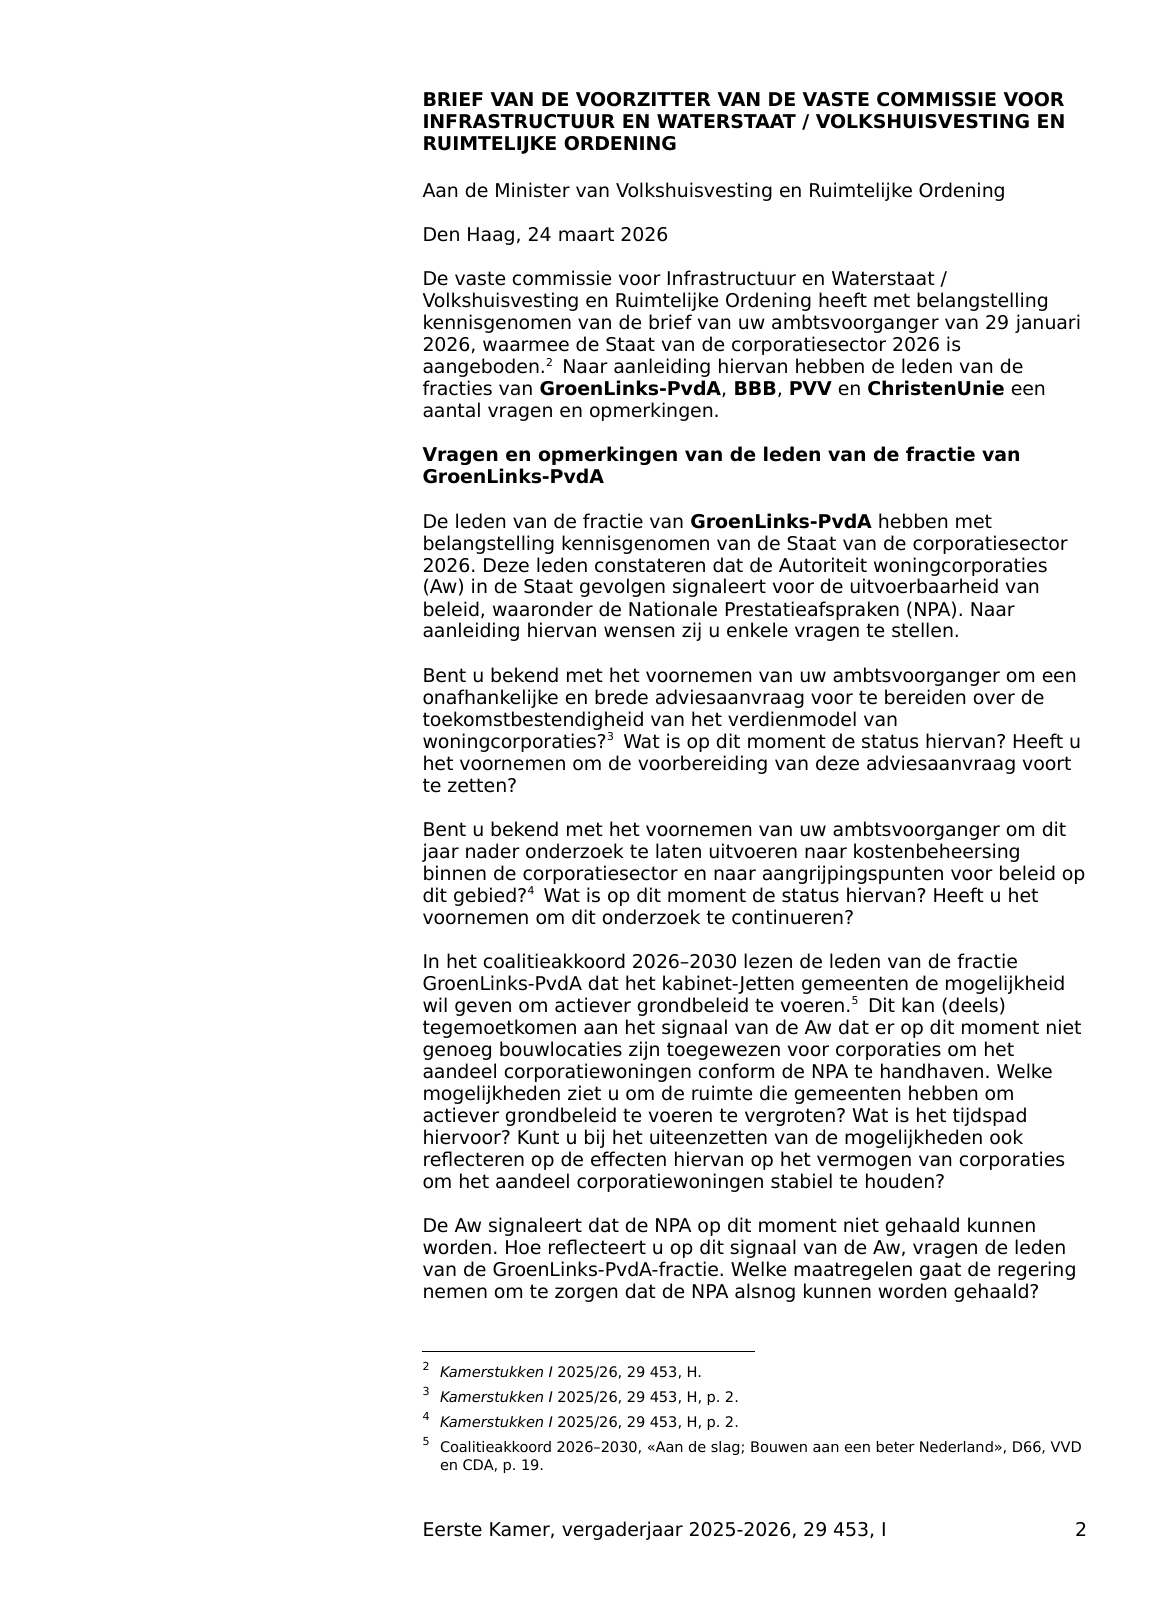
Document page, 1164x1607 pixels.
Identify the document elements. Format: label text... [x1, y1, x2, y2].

text Aan de Minister van Volkshuisvesting en Ruimtelijke Ordening [422, 180, 1087, 202]
text Kamerstukken I 2025/26, 29 453, H. [422, 1360, 1087, 1382]
subtitle Vragen en opmerkingen van de leden van de fractie van GroenLinks-PvdA [422, 444, 1087, 488]
text Bent u bekend met het voornemen van uw ambtsvoorganger om dit jaar nader onderzoek te laten uitvoeren naar kostenbeheersing binnen de corporatiesector en naar aangrijpingspunten voor beleid op dit gebied? Wat is op dit moment de status hiervan? Heeft u het voornemen om dit onderzoek te continueren? [422, 819, 1087, 928]
text Kamerstukken I 2025/26, 29 453, H, p. 2. [422, 1385, 1087, 1407]
text Kamerstukken I 2025/26, 29 453, H, p. 2. [422, 1410, 1087, 1432]
text In het coalitieakkoord 2026–2030 lezen de leden van de fractie GroenLinks-PvdA dat het kabinet-Jetten gemeenten de mogelijkheid wil geven om actiever grondbeleid te voeren. Dit kan (deels) tegemoetkomen aan het signaal van de Aw dat er op dit moment niet genoeg bouwlocaties zijn toegewezen voor corporaties om het aandeel corporatiewoningen conform de NPA te handhaven. Welke mogelijkheden ziet u om de ruimte die gemeenten hebben om actiever grondbeleid te voeren te vergroten? Wat is het tijdspad hiervoor? Kunt u bij het uiteenzetten van de mogelijkheden ook reflecteren op de effecten hiervan op het vermogen van corporaties om het aandeel corporatiewoningen stabiel te houden? [422, 951, 1087, 1192]
text Coalitieakkoord 2026–2030, «Aan de slag; Bouwen aan een beter Nederland», D66, VVD en CDA, p. 19. [422, 1435, 1087, 1474]
text De leden van de fractie van GroenLinks-PvdA hebben met belangstelling kennisgenomen van de Staat van de corporatiesector 2026. Deze leden constateren dat de Autoriteit woningcorporaties (Aw) in de Staat gevolgen signaleert voor de uitvoerbaarheid van beleid, waaronder de Nationale Prestatieafspraken (NPA). Naar aanleiding hiervan wensen zij u enkele vragen te stellen. [422, 511, 1087, 642]
text Bent u bekend met het voornemen van uw ambtsvoorganger om een onafhankelijke en brede adviesaanvraag voor te bereiden over de toekomstbestendigheid van het verdienmodel van woningcorporaties? Wat is op dit moment de status hiervan? Heeft u het voornemen om de voorbereiding van deze adviesaanvraag voort te zetten? [422, 664, 1087, 796]
text De Aw signaleert dat de NPA op dit moment niet gehaald kunnen worden. Hoe reflecteert u op dit signaal van de Aw, vragen de leden van de GroenLinks-PvdA-fractie. Welke maatregelen gaat de regering nemen om te zorgen dat de NPA alsnog kunnen worden gehaald? [422, 1215, 1087, 1303]
text De vaste commissie voor Infrastructuur en Waterstaat / Volkshuisvesting en Ruimtelijke Ordening heeft met belangstelling kennisgenomen van de brief van uw ambtsvoorganger van 29 januari 2026, waarmee de Staat van de corporatiesector 2026 is aangeboden. Naar aanleiding hiervan hebben de leden van de fracties van GroenLinks-PvdA, BBB, PVV en ChristenUnie een aantal vragen en opmerkingen. [422, 268, 1087, 422]
text Den Haag, 24 maart 2026 [422, 224, 1087, 246]
subtitle BRIEF VAN DE VOORZITTER VAN DE VASTE COMMISSIE VOOR INFRASTRUCTUUR EN WATERSTAAT / VOLKSHUISVESTING EN RUIMTELIJKE ORDENING [422, 89, 1087, 155]
